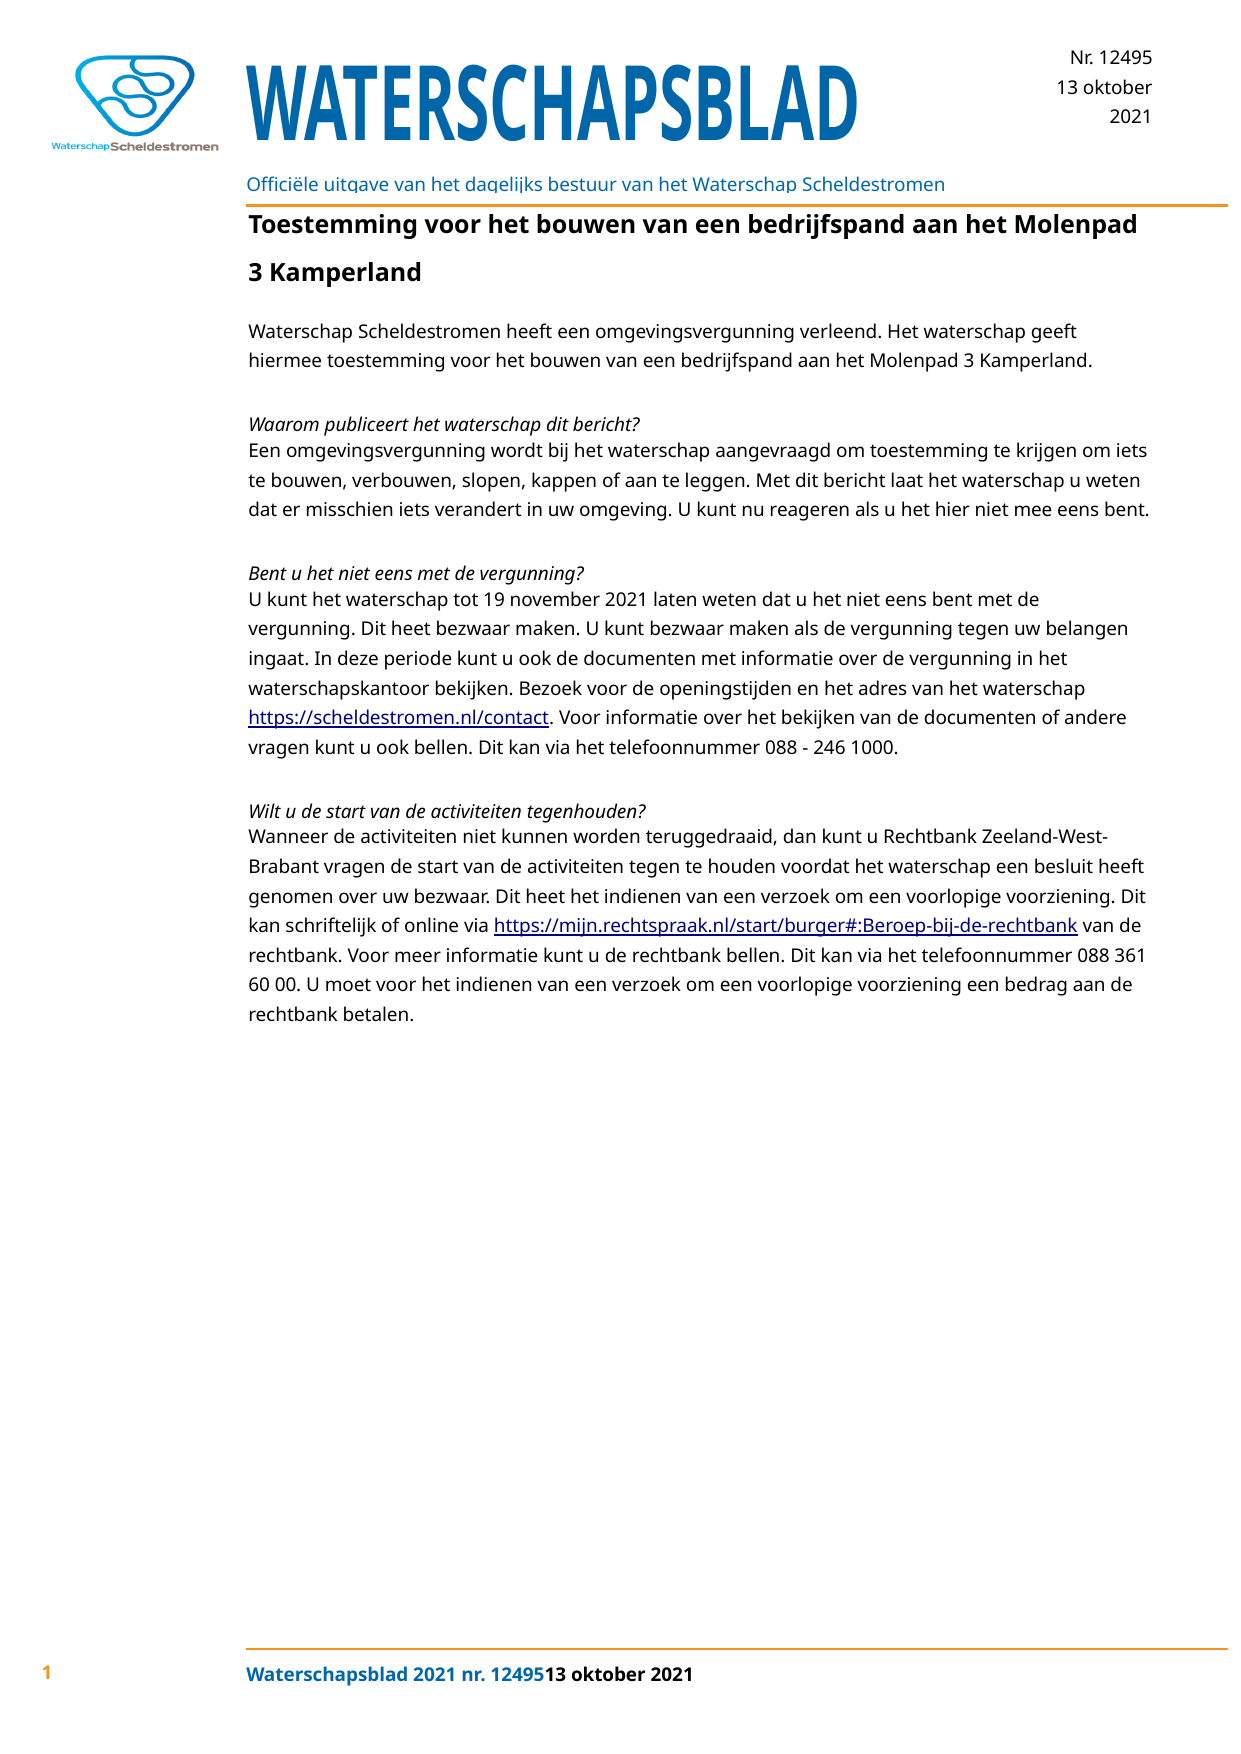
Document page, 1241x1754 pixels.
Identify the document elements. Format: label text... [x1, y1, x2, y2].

text Wanneer de activiteiten niet kunnen worden teruggedraaid, dan kunt u Rechtbank Zeeland-West-Brabant vragen de start van de activiteiten tegen te houden voordat het waterschap een besluit heeft genomen over uw bezwaar. Dit heet het indienen van een verzoek om een voorlopige voorziening. Dit kan schriftelijk of online via https://mijn.rechtspraak.nl/start/burger#:Beroep-bij-de-rechtbank van de rechtbank. Voor meer informatie kunt u de rechtbank bellen. Dit kan via het telefoonnummer 088 361 60 00. U moet voor het indienen van een verzoek om een voorlopige voorziening een bedrag aan de rechtbank betalen. [248, 824, 1152, 1027]
text Wilt u de start van de activiteiten tegenhouden? [248, 798, 1152, 824]
text Waterschap Scheldestromen heeft een omgevingsvergunning verleend. Het waterschap geeft hiermee toestemming voor het bouwen van een bedrijfspand aan het Molenpad 3 Kamperland. [248, 318, 1152, 373]
text Bent u het niet eens met de vergunning? [248, 560, 1152, 586]
picture [41, 47, 231, 172]
text Toestemming voor het bouwen van een bedrijfspand aan het Molenpad 3 Kamperland [248, 207, 1152, 288]
text U kunt het waterschap tot 19 november 2021 laten weten dat u het niet eens bent met de vergunning. Dit heet bezwaar maken. U kunt bezwaar maken als de vergunning tegen uw belangen ingaat. In deze periode kunt u ook de documenten met informatie over de vergunning in het waterschapskantoor bekijken. Bezoek voor de openingstijden en het adres van het waterschap https://scheldestromen.nl/contact. Voor informatie over het bekijken van de documenten of andere vragen kunt u ook bellen. Dit kan via het telefoonnummer 088 - 246 1000. [248, 586, 1152, 760]
text Waarom publiceert het waterschap dit bericht? [248, 411, 1152, 437]
text Een omgevingsvergunning wordt bij het waterschap aangevraagd om toestemming te krijgen om iets te bouwen, verbouwen, slopen, kappen of aan te leggen. Met dit bericht laat het waterschap u weten dat er misschien iets verandert in uw omgeving. U kunt nu reageren als u het hier niet mee eens bent. [248, 437, 1152, 522]
